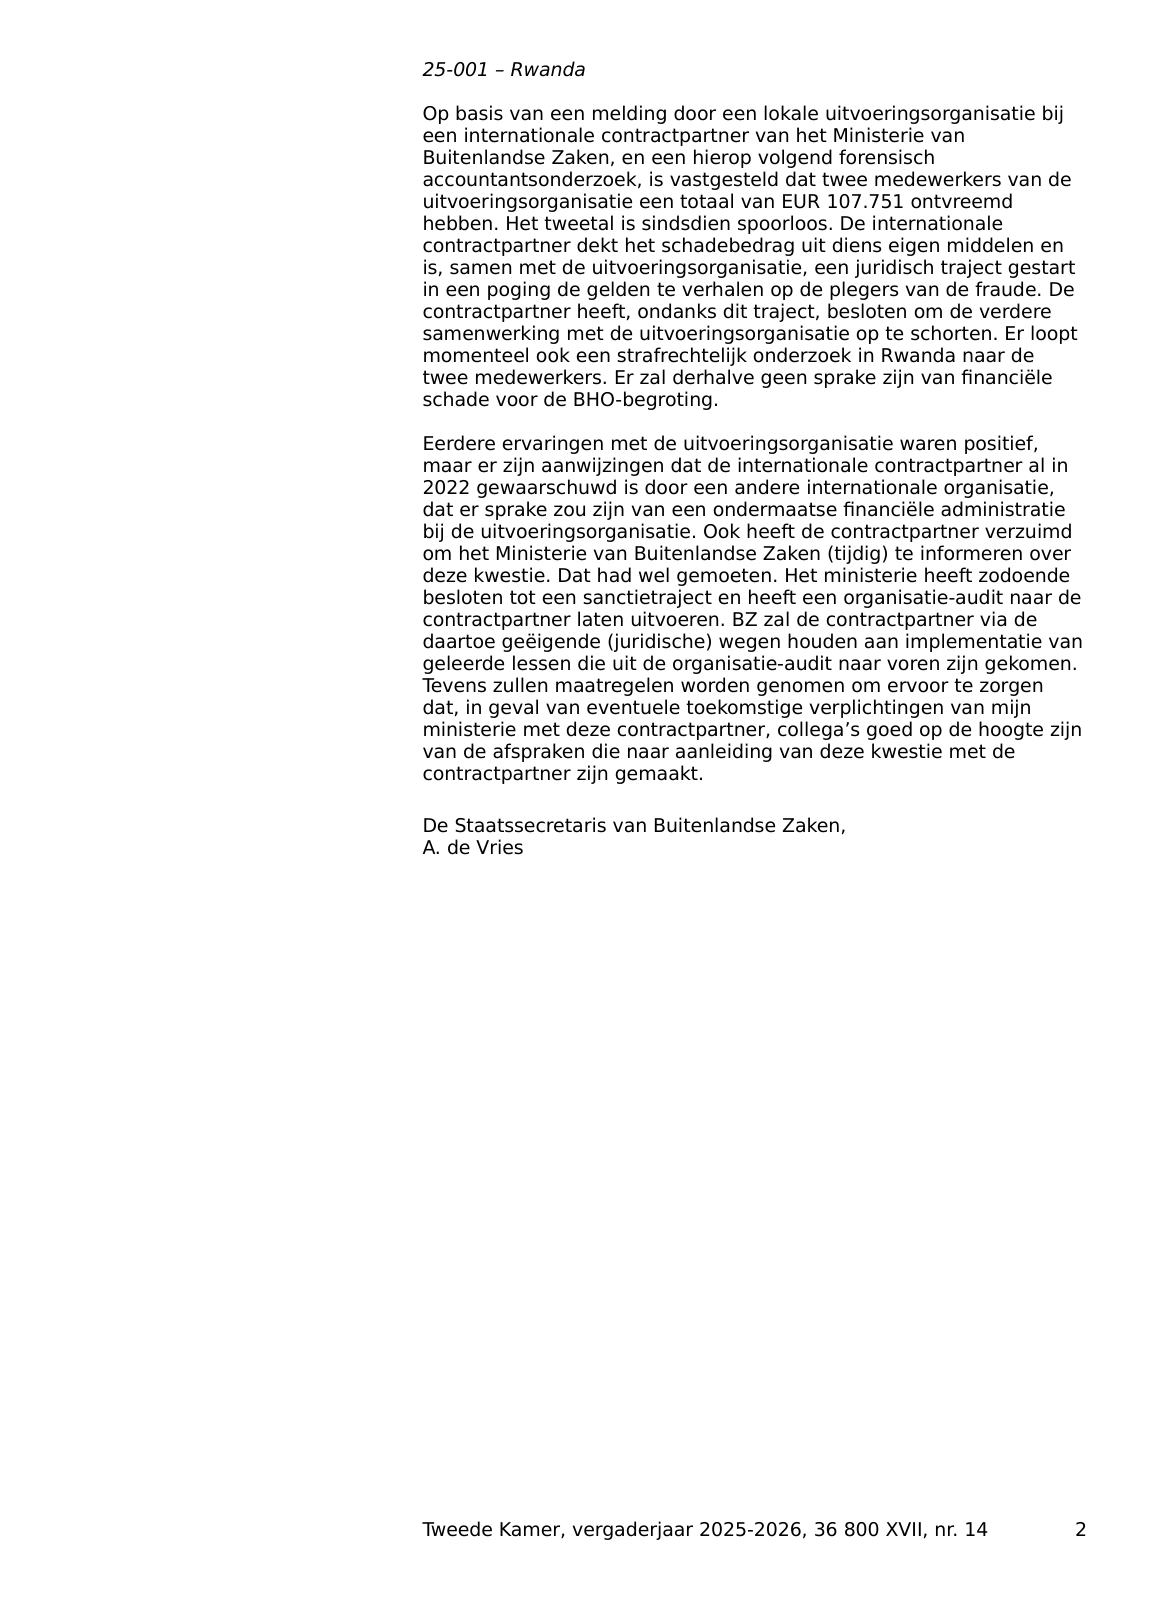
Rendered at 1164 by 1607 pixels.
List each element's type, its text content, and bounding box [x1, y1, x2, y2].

text Op basis van een melding door een lokale uitvoeringsorganisatie bij een internationale contractpartner van het Ministerie van Buitenlandse Zaken, en een hierop volgend forensisch accountantsonderzoek, is vastgesteld dat twee medewerkers van de uitvoeringsorganisatie een totaal van EUR 107.751 ontvreemd hebben. Het tweetal is sindsdien spoorloos. De internationale contractpartner dekt het schadebedrag uit diens eigen middelen en is, samen met de uitvoeringsorganisatie, een juridisch traject gestart in een poging de gelden te verhalen op de plegers van de fraude. De contractpartner heeft, ondanks dit traject, besloten om de verdere samenwerking met de uitvoeringsorganisatie op te schorten. Er loopt momenteel ook een strafrechtelijk onderzoek in Rwanda naar de twee medewerkers. Er zal derhalve geen sprake zijn van financiële schade voor de BHO-begroting. [422, 103, 1087, 411]
text De Staatssecretaris van Buitenlandse Zaken, A. de Vries [422, 815, 1087, 859]
subtitle 25-001 – Rwanda [422, 59, 1087, 81]
text Eerdere ervaringen met de uitvoeringsorganisatie waren positief, maar er zijn aanwijzingen dat de internationale contractpartner al in 2022 gewaarschuwd is door een andere internationale organisatie, dat er sprake zou zijn van een ondermaatse financiële administratie bij de uitvoeringsorganisatie. Ook heeft de contractpartner verzuimd om het Ministerie van Buitenlandse Zaken (tijdig) te informeren over deze kwestie. Dat had wel gemoeten. Het ministerie heeft zodoende besloten tot een sanctietraject en heeft een organisatie-audit naar de contractpartner laten uitvoeren. BZ zal de contractpartner via de daartoe geëigende (juridische) wegen houden aan implementatie van geleerde lessen die uit de organisatie-audit naar voren zijn gekomen. Tevens zullen maatregelen worden genomen om ervoor te zorgen dat, in geval van eventuele toekomstige verplichtingen van mijn ministerie met deze contractpartner, collega’s goed op de hoogte zijn van de afspraken die naar aanleiding van deze kwestie met de contractpartner zijn gemaakt. [422, 433, 1087, 785]
